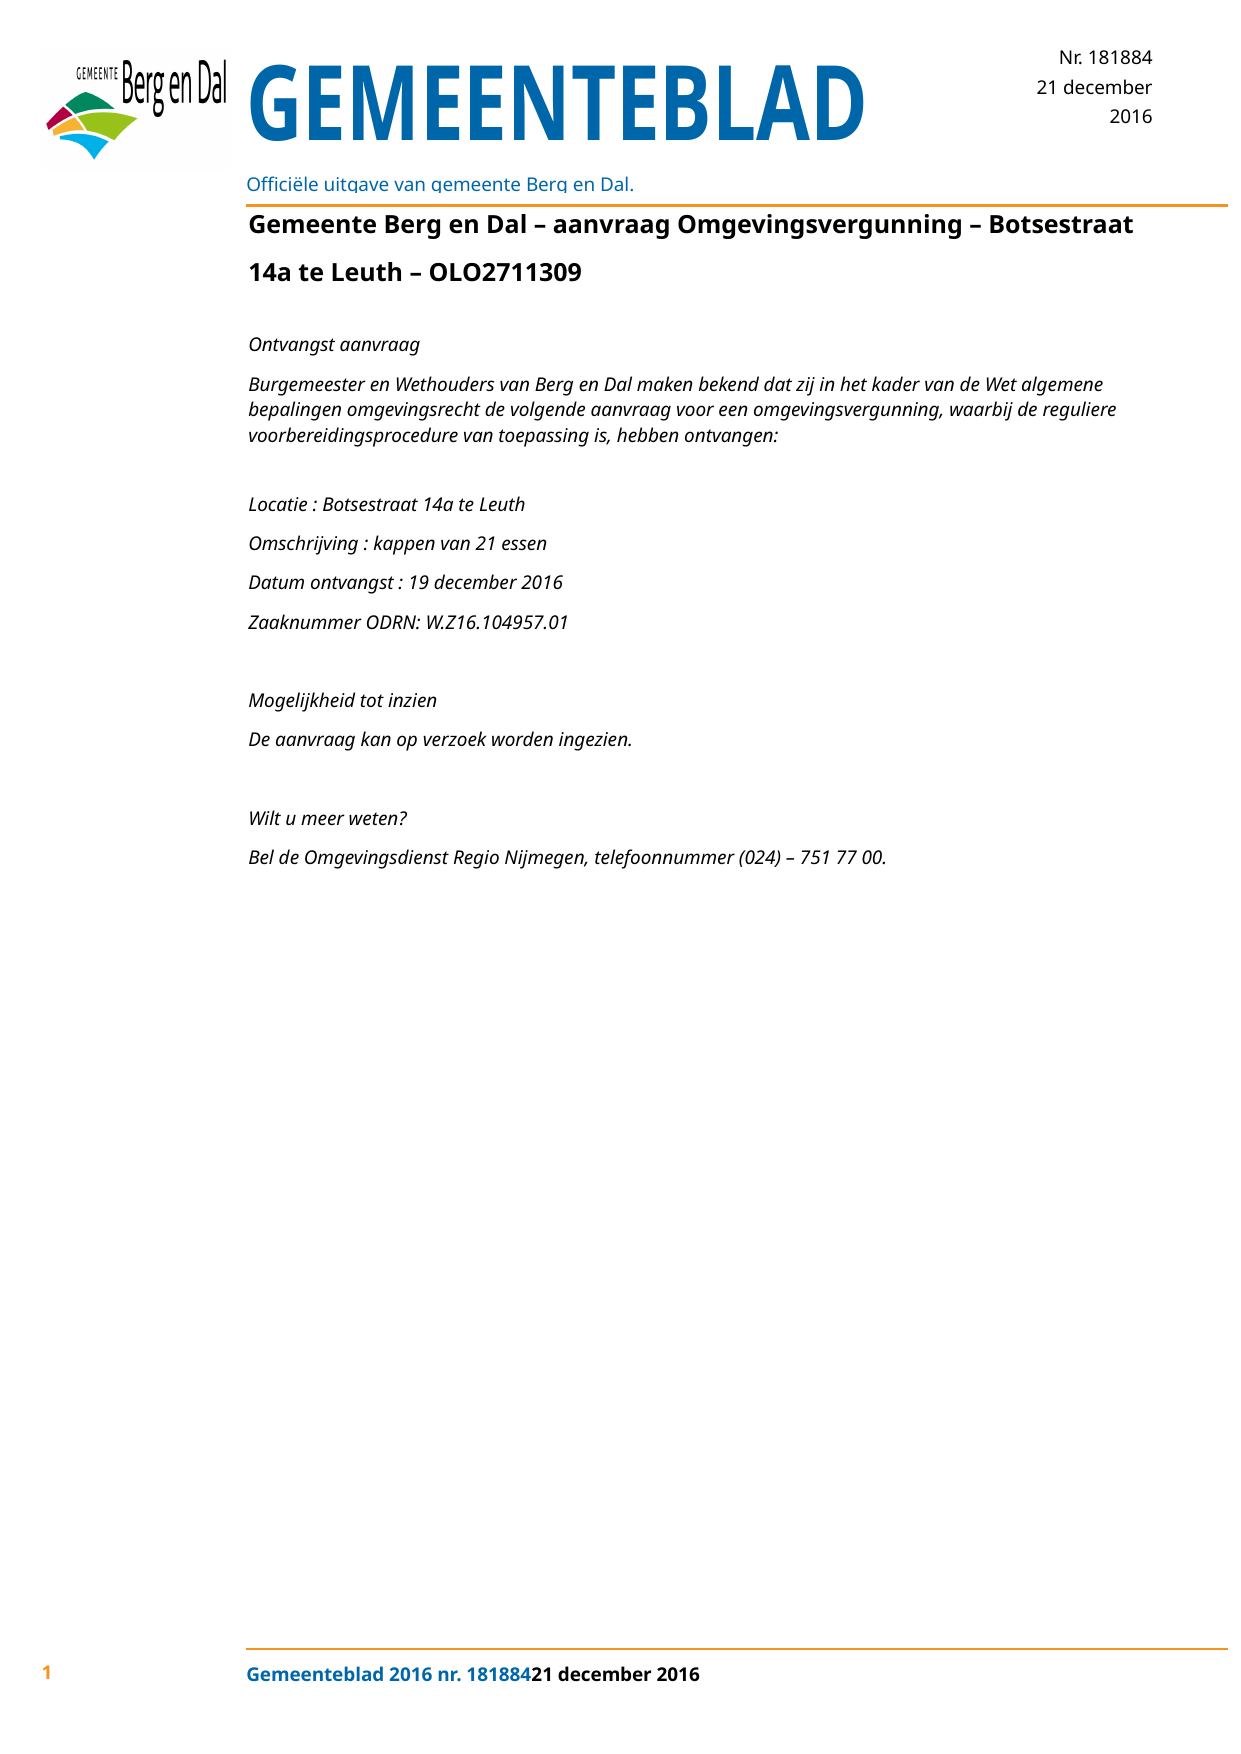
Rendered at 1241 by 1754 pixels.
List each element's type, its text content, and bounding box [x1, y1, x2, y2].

picture [41, 47, 231, 172]
text Locatie : Botsestraat 14a te Leuth [248, 491, 1152, 517]
text Datum ontvangst : 19 december 2016 [248, 569, 1152, 595]
text Mogelijkheid tot inzien [248, 687, 1152, 713]
text Ontvangst aanvraag [248, 331, 1152, 357]
text Burgemeester en Wethouders van Berg en Dal maken bekend dat zij in het kader van de Wet algemene bepalingen omgevingsrecht de volgende aanvraag voor een omgevingsvergunning, waarbij de reguliere voorbereidingsprocedure van toepassing is, hebben ontvangen: [248, 371, 1152, 448]
text Wilt u meer weten? [248, 805, 1152, 831]
text Bel de Omgevingsdienst Regio Nijmegen, telefoonnummer (024) – 751 77 00. [248, 844, 1152, 870]
text Omschrijving : kappen van 21 essen [248, 530, 1152, 556]
text Gemeente Berg en Dal – aanvraag Omgevingsvergunning – Botsestraat 14a te Leuth – OLO2711309 [248, 207, 1152, 288]
text Zaaknummer ODRN: W.Z16.104957.01 [248, 609, 1152, 634]
text De aanvraag kan op verzoek worden ingezien. [248, 727, 1152, 752]
